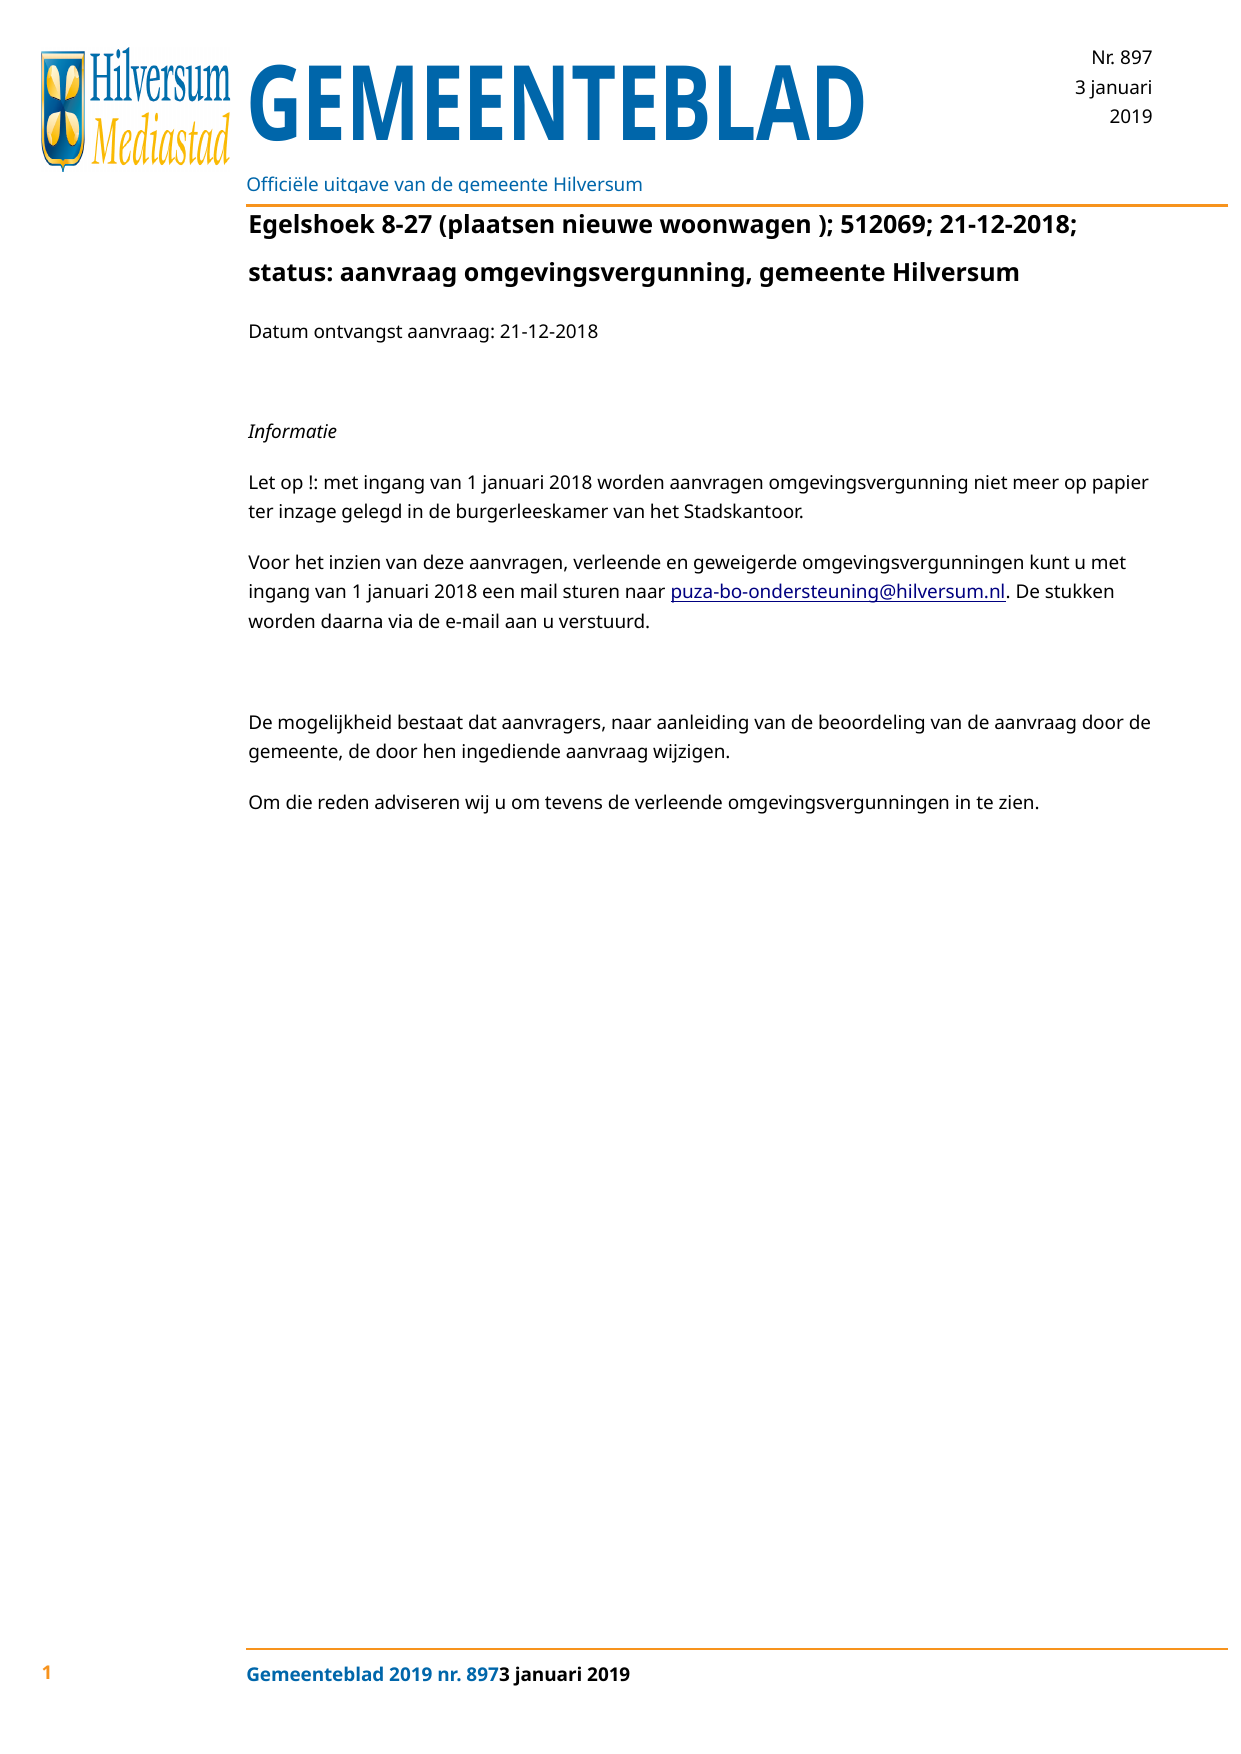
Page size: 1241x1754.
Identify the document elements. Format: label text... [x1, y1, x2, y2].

text Om die reden adviseren wij u om tevens de verleende omgevingsvergunningen in te zien. [248, 789, 1152, 815]
text Datum ontvangst aanvraag: 21-12-2018 [248, 318, 1152, 344]
text Let op !: met ingang van 1 januari 2018 worden aanvragen omgevingsvergunning niet meer op papier ter inzage gelegd in de burgerleeskamer van het Stadskantoor. [248, 469, 1152, 524]
text Informatie [248, 419, 1152, 444]
picture [41, 47, 231, 172]
text De mogelijkheid bestaat dat aanvragers, naar aanleiding van de beoordeling van de aanvraag door de gemeente, de door hen ingediende aanvraag wijzigen. [248, 709, 1152, 764]
text Egelshoek 8-27 (plaatsen nieuwe woonwagen ); 512069; 21-12-2018; status: aanvraag omgevingsvergunning, gemeente Hilversum [248, 207, 1152, 288]
text Voor het inzien van deze aanvragen, verleende en geweigerde omgevingsvergunningen kunt u met ingang van 1 januari 2018 een mail sturen naar puza-bo-ondersteuning@hilversum.nl. De stukken worden daarna via de e-mail aan u verstuurd. [248, 549, 1152, 634]
